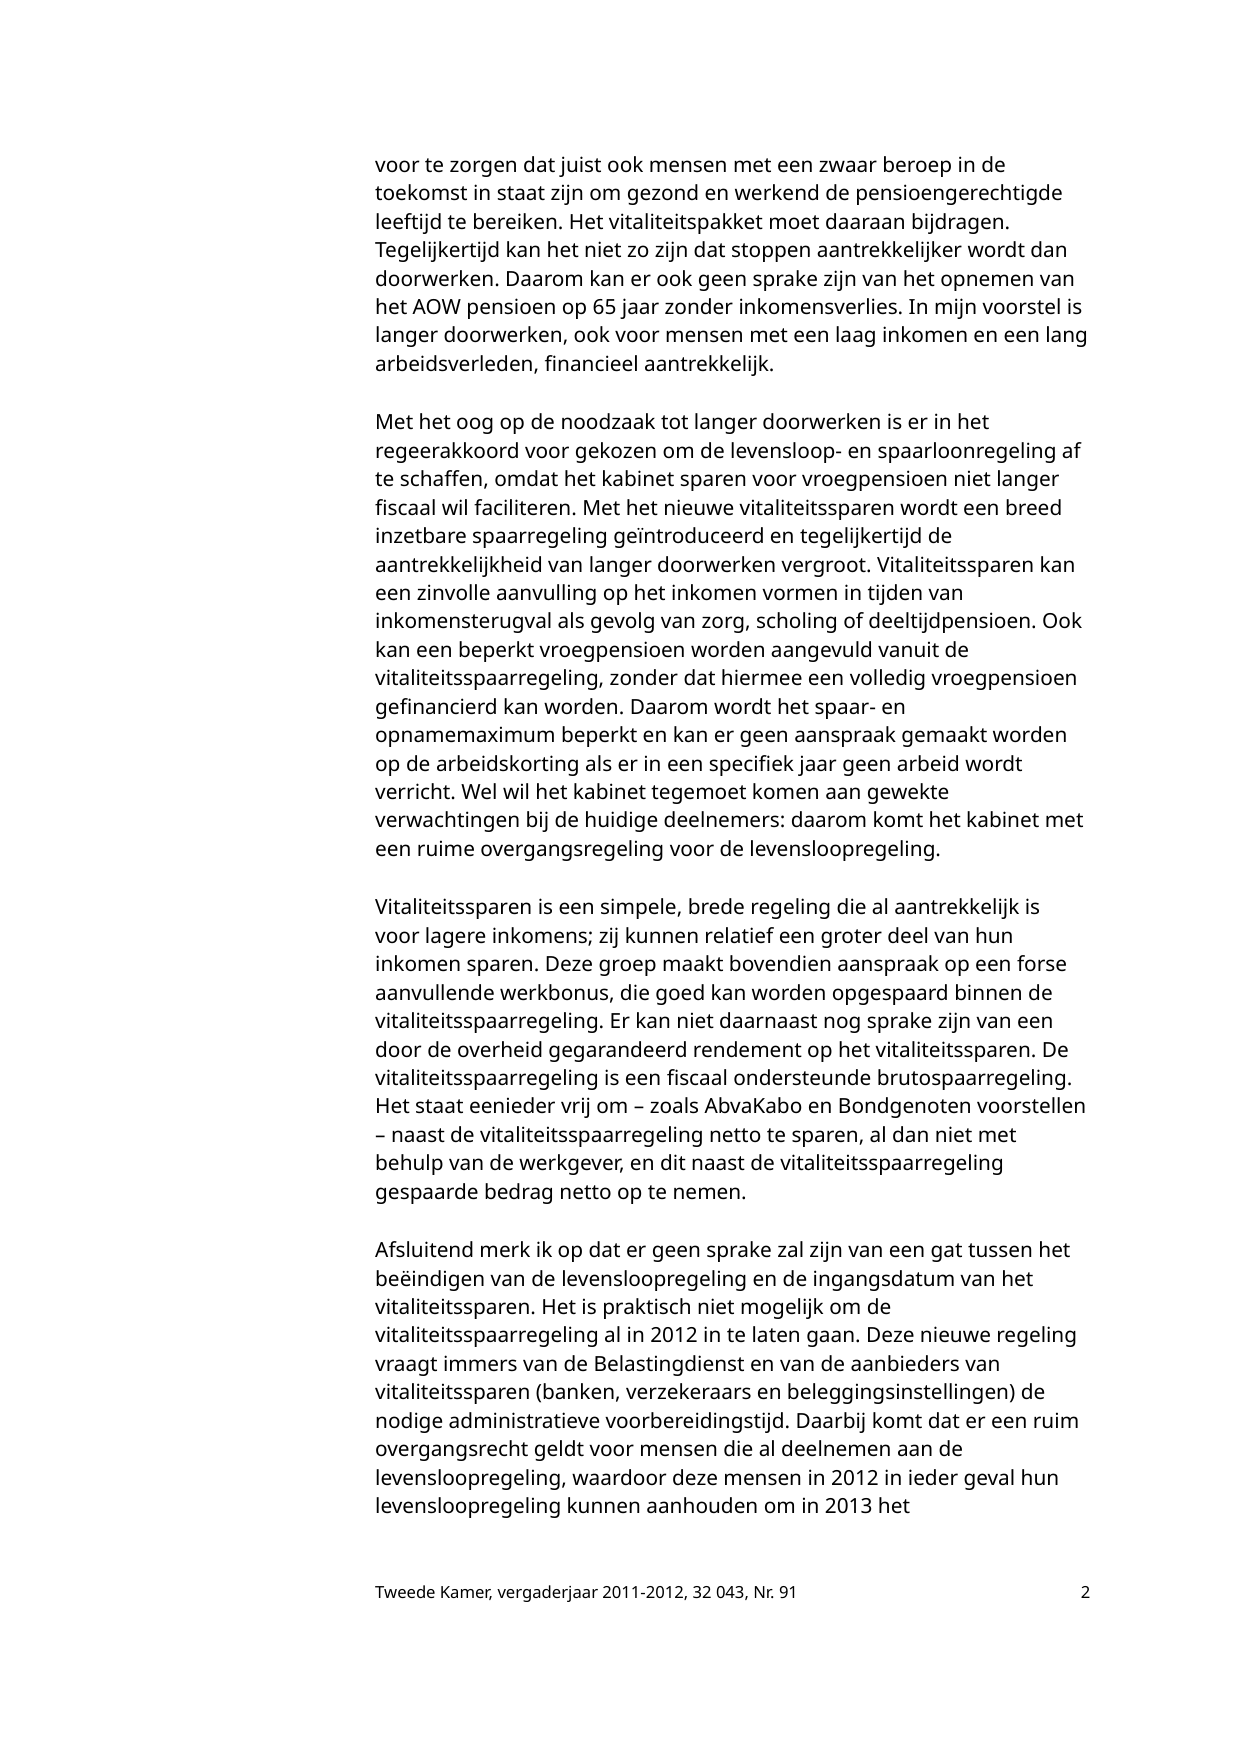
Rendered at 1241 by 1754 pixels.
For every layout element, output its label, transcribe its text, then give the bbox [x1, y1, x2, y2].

text Afsluitend merk ik op dat er geen sprake zal zijn van een gat tussen het beëindigen van de levensloopregeling en de ingangsdatum van het vitaliteitssparen. Het is praktisch niet mogelijk om de vitaliteitsspaarregeling al in 2012 in te laten gaan. Deze nieuwe regeling vraagt immers van de Belastingdienst en van de aanbieders van vitaliteitssparen (banken, verzekeraars en beleggingsinstellingen) de nodige administratieve voorbereidingstijd. Daarbij komt dat er een ruim overgangsrecht geldt voor mensen die al deelnemen aan de levensloopregeling, waardoor deze mensen in 2012 in ieder geval hun levensloopregeling kunnen aanhouden om in 2013 het [375, 1235, 1090, 1520]
text Met het oog op de noodzaak tot langer doorwerken is er in het regeerakkoord voor gekozen om de levensloop- en spaarloonregeling af te schaffen, omdat het kabinet sparen voor vroegpensioen niet langer fiscaal wil faciliteren. Met het nieuwe vitaliteitssparen wordt een breed inzetbare spaarregeling geïntroduceerd en tegelijkertijd de aantrekkelijkheid van langer doorwerken vergroot. Vitaliteitssparen kan een zinvolle aanvulling op het inkomen vormen in tijden van inkomensterugval als gevolg van zorg, scholing of deeltijdpensioen. Ook kan een beperkt vroegpensioen worden aangevuld vanuit de vitaliteitsspaarregeling, zonder dat hiermee een volledig vroegpensioen gefinancierd kan worden. Daarom wordt het spaar- en opnamemaximum beperkt en kan er geen aanspraak gemaakt worden op de arbeidskorting als er in een specifiek jaar geen arbeid wordt verricht. Wel wil het kabinet tegemoet komen aan gewekte verwachtingen bij de huidige deelnemers: daarom komt het kabinet met een ruime overgangsregeling voor de levensloopregeling. [375, 407, 1090, 862]
text Vitaliteitssparen is een simpele, brede regeling die al aantrekkelijk is voor lagere inkomens; zij kunnen relatief een groter deel van hun inkomen sparen. Deze groep maakt bovendien aanspraak op een forse aanvullende werkbonus, die goed kan worden opgespaard binnen de vitaliteitsspaarregeling. Er kan niet daarnaast nog sprake zijn van een door de overheid gegarandeerd rendement op het vitaliteitssparen. De vitaliteitsspaarregeling is een fiscaal ondersteunde brutospaarregeling. Het staat eenieder vrij om – zoals AbvaKabo en Bondgenoten voorstellen – naast de vitaliteitsspaarregeling netto te sparen, al dan niet met behulp van de werkgever, en dit naast de vitaliteitsspaarregeling gespaarde bedrag netto op te nemen. [375, 892, 1090, 1205]
text voor te zorgen dat juist ook mensen met een zwaar beroep in de toekomst in staat zijn om gezond en werkend de pensioengerechtigde leeftijd te bereiken. Het vitaliteitspakket moet daaraan bijdragen. Tegelijkertijd kan het niet zo zijn dat stoppen aantrekkelijker wordt dan doorwerken. Daarom kan er ook geen sprake zijn van het opnemen van het AOW pensioen op 65 jaar zonder inkomensverlies. In mijn voorstel is langer doorwerken, ook voor mensen met een laag inkomen en een lang arbeidsverleden, financieel aantrekkelijk. [375, 150, 1090, 377]
